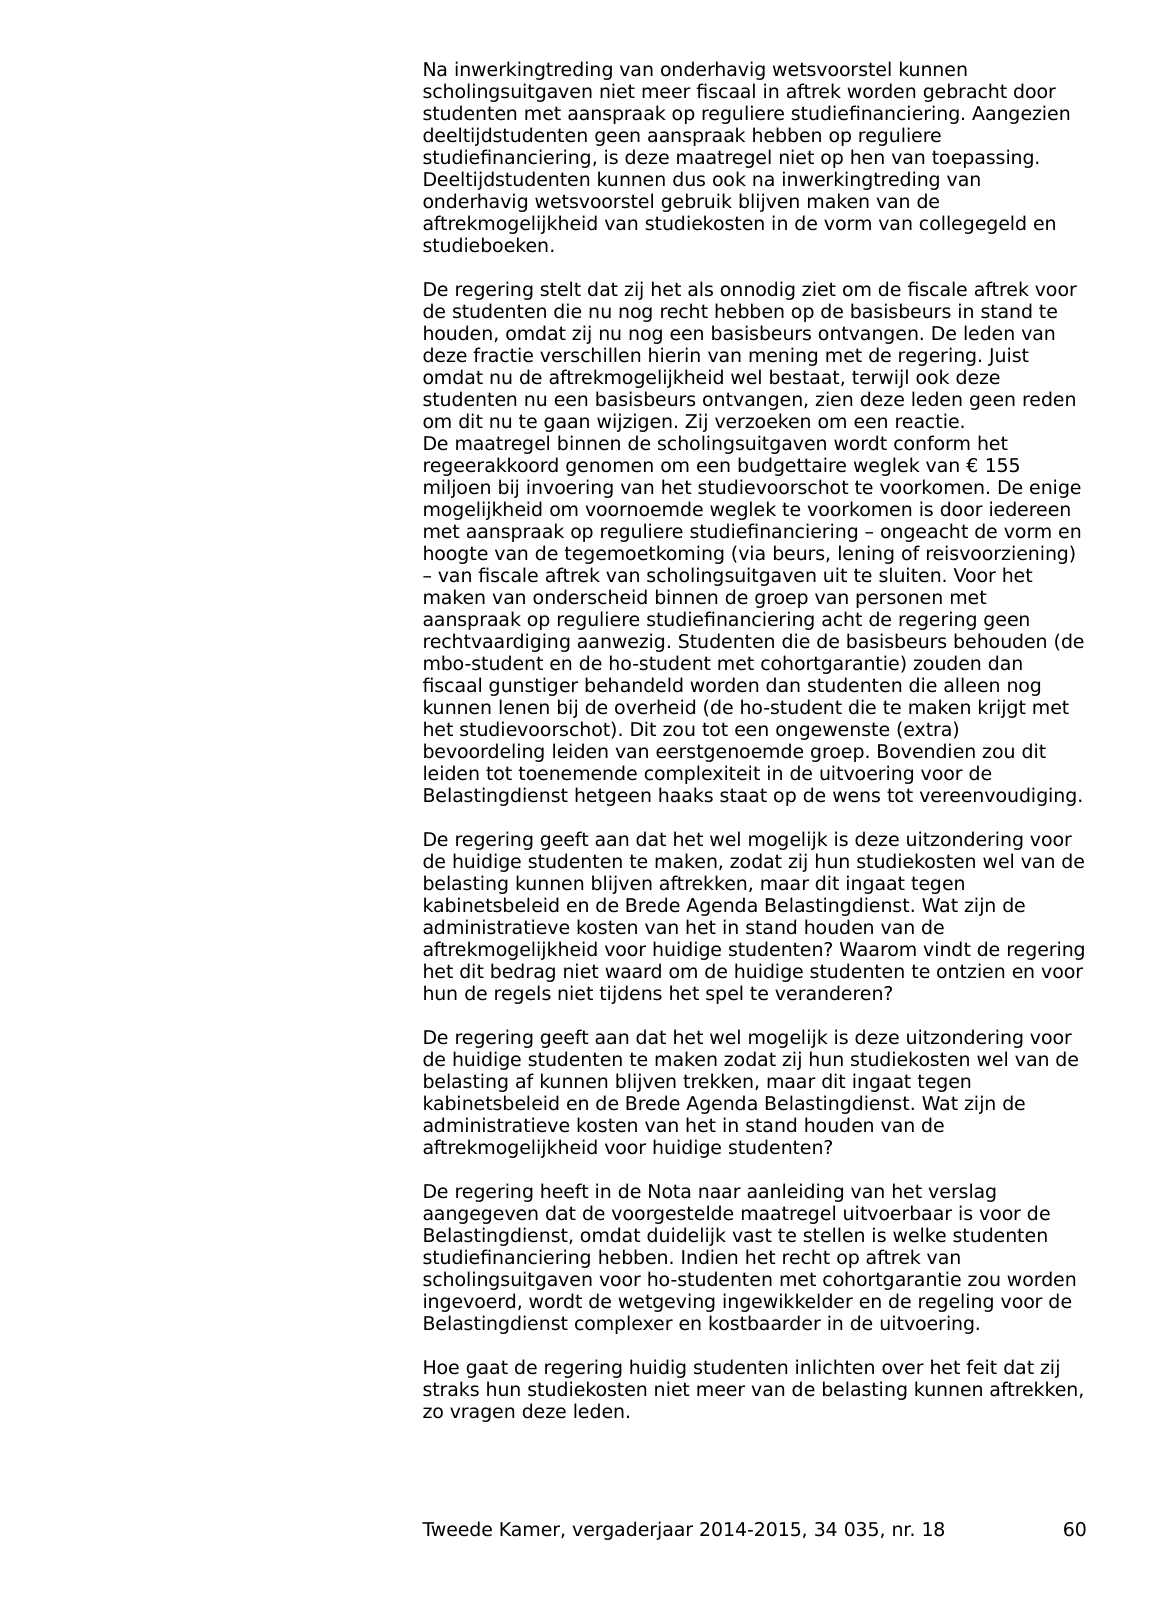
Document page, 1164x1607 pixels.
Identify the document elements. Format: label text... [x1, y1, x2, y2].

text Hoe gaat de regering huidig studenten inlichten over het feit dat zij straks hun studiekosten niet meer van de belasting kunnen aftrekken, zo vragen deze leden. [422, 1357, 1087, 1423]
text De maatregel binnen de scholingsuitgaven wordt conform het regeerakkoord genomen om een budgettaire weglek van € 155 miljoen bij invoering van het studievoorschot te voorkomen. De enige mogelijkheid om voornoemde weglek te voorkomen is door iedereen met aanspraak op reguliere studiefinanciering – ongeacht de vorm en hoogte van de tegemoetkoming (via beurs, lening of reisvoorziening) – van fiscale aftrek van scholingsuitgaven uit te sluiten. Voor het maken van onderscheid binnen de groep van personen met aanspraak op reguliere studiefinanciering acht de regering geen rechtvaardiging aanwezig. Studenten die de basisbeurs behouden (de mbo-student en de ho-student met cohortgarantie) zouden dan fiscaal gunstiger behandeld worden dan studenten die alleen nog kunnen lenen bij de overheid (de ho-student die te maken krijgt met het studievoorschot). Dit zou tot een ongewenste (extra) bevoordeling leiden van eerstgenoemde groep. Bovendien zou dit leiden tot toenemende complexiteit in de uitvoering voor de Belastingdienst hetgeen haaks staat op de wens tot vereenvoudiging. [422, 433, 1087, 807]
text Na inwerkingtreding van onderhavig wetsvoorstel kunnen scholingsuitgaven niet meer fiscaal in aftrek worden gebracht door studenten met aanspraak op reguliere studiefinanciering. Aangezien deeltijdstudenten geen aanspraak hebben op reguliere studiefinanciering, is deze maatregel niet op hen van toepassing. Deeltijdstudenten kunnen dus ook na inwerkingtreding van onderhavig wetsvoorstel gebruik blijven maken van de aftrekmogelijkheid van studiekosten in de vorm van collegegeld en studieboeken. [422, 59, 1087, 257]
text De regering geeft aan dat het wel mogelijk is deze uitzondering voor de huidige studenten te maken zodat zij hun studiekosten wel van de belasting af kunnen blijven trekken, maar dit ingaat tegen kabinetsbeleid en de Brede Agenda Belastingdienst. Wat zijn de administratieve kosten van het in stand houden van de aftrekmogelijkheid voor huidige studenten? [422, 1027, 1087, 1159]
text De regering heeft in de Nota naar aanleiding van het verslag aangegeven dat de voorgestelde maatregel uitvoerbaar is voor de Belastingdienst, omdat duidelijk vast te stellen is welke studenten studiefinanciering hebben. Indien het recht op aftrek van scholingsuitgaven voor ho-studenten met cohortgarantie zou worden ingevoerd, wordt de wetgeving ingewikkelder en de regeling voor de Belastingdienst complexer en kostbaarder in de uitvoering. [422, 1181, 1087, 1335]
text De regering stelt dat zij het als onnodig ziet om de fiscale aftrek voor de studenten die nu nog recht hebben op de basisbeurs in stand te houden, omdat zij nu nog een basisbeurs ontvangen. De leden van deze fractie verschillen hierin van mening met de regering. Juist omdat nu de aftrekmogelijkheid wel bestaat, terwijl ook deze studenten nu een basisbeurs ontvangen, zien deze leden geen reden om dit nu te gaan wijzigen. Zij verzoeken om een reactie. [422, 279, 1087, 433]
text De regering geeft aan dat het wel mogelijk is deze uitzondering voor de huidige studenten te maken, zodat zij hun studiekosten wel van de belasting kunnen blijven aftrekken, maar dit ingaat tegen kabinetsbeleid en de Brede Agenda Belastingdienst. Wat zijn de administratieve kosten van het in stand houden van de aftrekmogelijkheid voor huidige studenten? Waarom vindt de regering het dit bedrag niet waard om de huidige studenten te ontzien en voor hun de regels niet tijdens het spel te veranderen? [422, 829, 1087, 1004]
